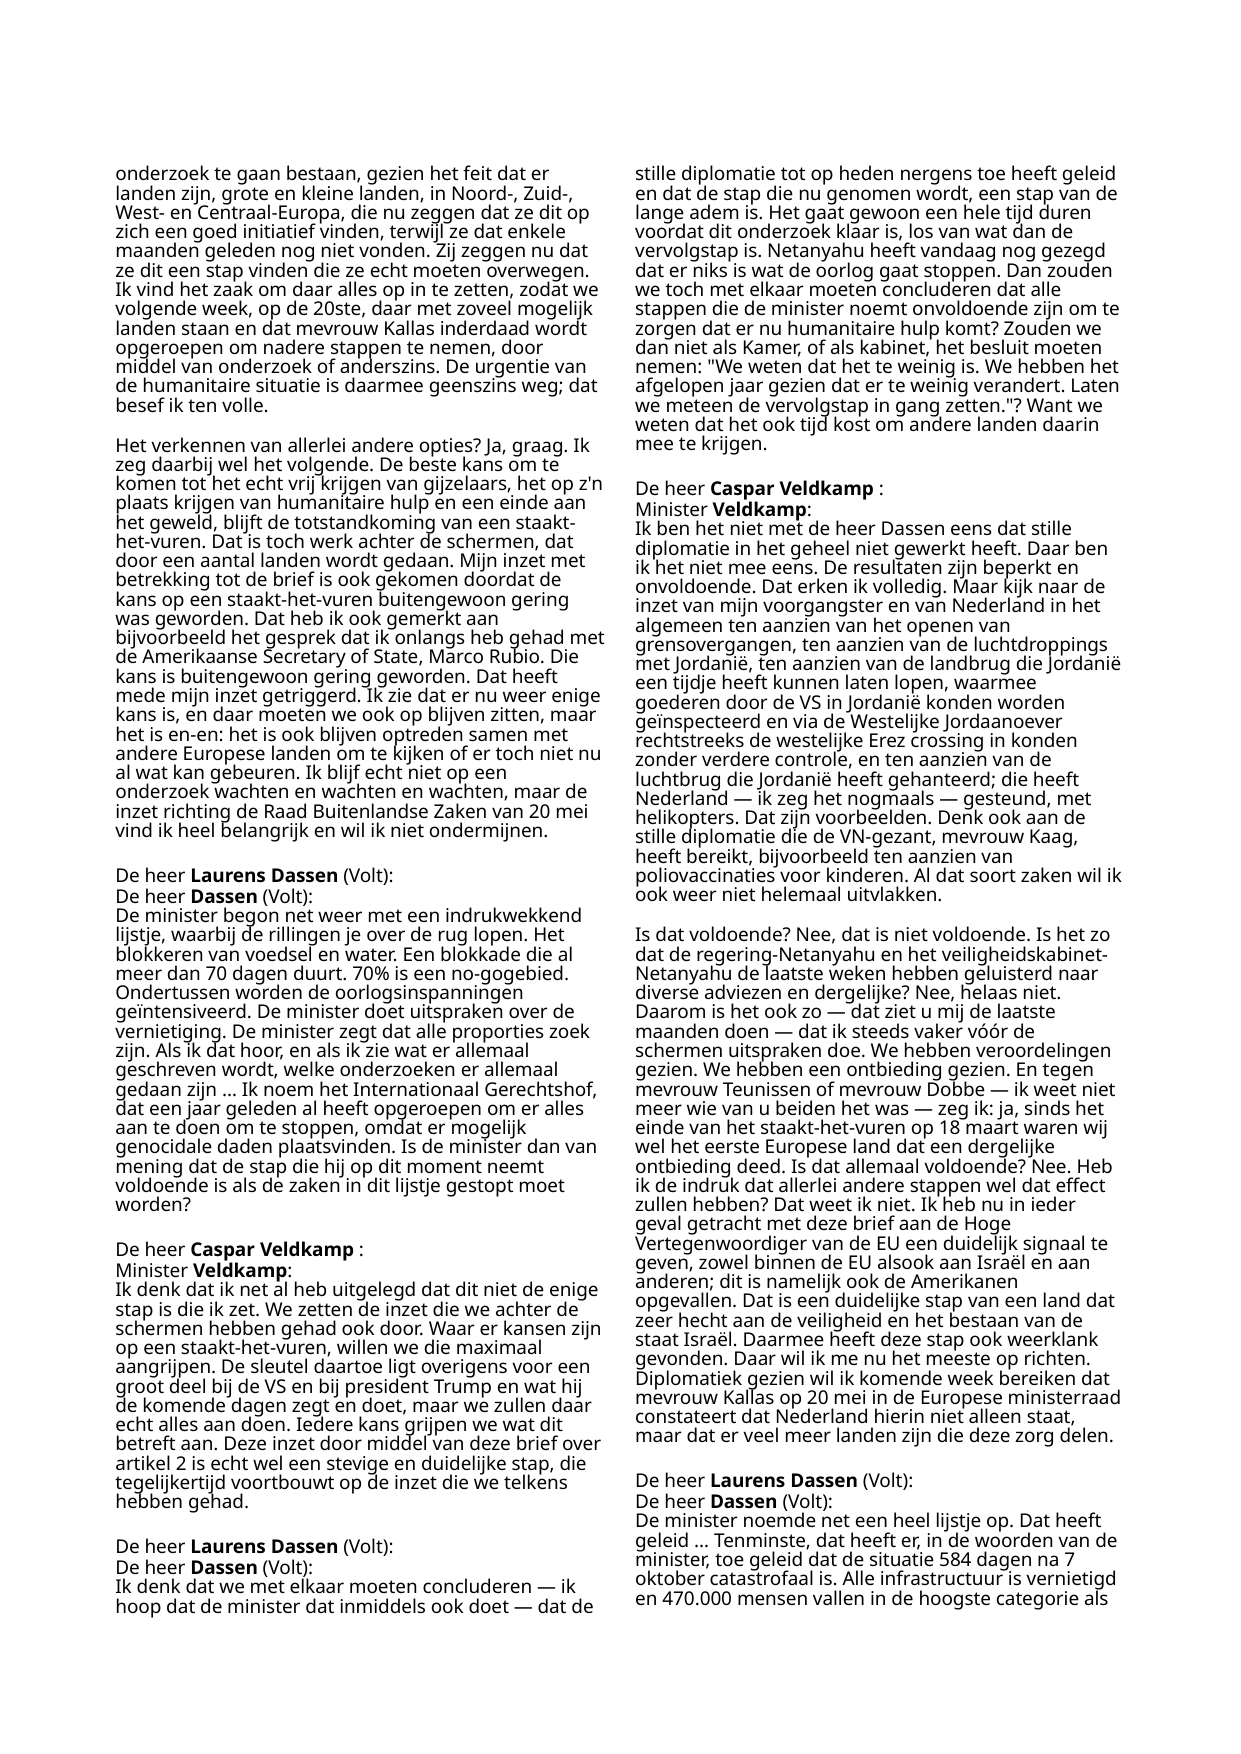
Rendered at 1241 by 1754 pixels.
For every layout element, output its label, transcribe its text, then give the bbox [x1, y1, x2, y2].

text Ik denk dat ik net al heb uitgelegd dat dit niet de enige stap is die ik zet. We zetten de inzet die we achter de schermen hebben gehad ook door. Waar er kansen zijn op een staakt-het-vuren, willen we die maximaal aangrijpen. De sleutel daartoe ligt overigens voor een groot deel bij de VS en bij president Trump en wat hij de komende dagen zegt en doet, maar we zullen daar echt alles aan doen. Iedere kans grijpen we wat dit betreft aan. Deze inzet door middel van deze brief over artikel 2 is echt wel een stevige en duidelijke stap, die tegelijkertijd voortbouwt op de inzet die we telkens hebben gehad. [115, 1281, 605, 1512]
text De minister noemde net een heel lijstje op. Dat heeft geleid … Tenminste, dat heeft er, in de woorden van de minister, toe geleid dat de situatie 584 dagen na 7 oktober catastrofaal is. Alle infrastructuur is vernietigd en 470.000 mensen vallen in de hoogste categorie als [635, 1512, 1125, 1609]
text De heer Dassen (Volt): [115, 1559, 605, 1578]
text De heer Caspar Veldkamp : [635, 475, 1125, 501]
text Ik ben het niet met de heer Dassen eens dat stille diplomatie in het geheel niet gewerkt heeft. Daar ben ik het niet mee eens. De resultaten zijn beperkt en onvoldoende. Dat erken ik volledig. Maar kijk naar de inzet van mijn voorgangster en van Nederland in het algemeen ten aanzien van het openen van grensovergangen, ten aanzien van de luchtdroppings met Jordanië, ten aanzien van de landbrug die Jordanië een tijdje heeft kunnen laten lopen, waarmee goederen door de VS in Jordanië konden worden geïnspecteerd en via de Westelijke Jordaanoever rechtstreeks de westelijke Erez crossing in konden zonder verdere controle, en ten aanzien van de luchtbrug die Jordanië heeft gehanteerd; die heeft Nederland — ik zeg het nogmaals — gesteund, met helikopters. Dat zijn voorbeelden. Denk ook aan de stille diplomatie die de VN-gezant, mevrouw Kaag, heeft bereikt, bijvoorbeeld ten aanzien van poliovaccinaties voor kinderen. Al dat soort zaken wil ik ook weer niet helemaal uitvlakken. [635, 520, 1125, 906]
text De heer Laurens Dassen (Volt): [635, 1467, 1125, 1493]
text De minister begon net weer met een indrukwekkend lijstje, waarbij de rillingen je over de rug lopen. Het blokkeren van voedsel en water. Een blokkade die al meer dan 70 dagen duurt. 70% is een no-gogebied. Ondertussen worden de oorlogsinspanningen geïntensiveerd. De minister doet uitspraken over de vernietiging. De minister zegt dat alle proporties zoek zijn. Als ik dat hoor, en als ik zie wat er allemaal geschreven wordt, welke onderzoeken er allemaal gedaan zijn … Ik noem het Internationaal Gerechtshof, dat een jaar geleden al heeft opgeroepen om er alles aan te doen om te stoppen, omdat er mogelijk genocidale daden plaatsvinden. Is de minister dan van mening dat de stap die hij op dit moment neemt voldoende is als de zaken in dit lijstje gestopt moet worden? [115, 907, 605, 1215]
text De heer Laurens Dassen (Volt): [115, 862, 605, 888]
text Is dat voldoende? Nee, dat is niet voldoende. Is het zo dat de regering-Netanyahu en het veiligheidskabinet-Netanyahu de laatste weken hebben geluisterd naar diverse adviezen en dergelijke? Nee, helaas niet. Daarom is het ook zo — dat ziet u mij de laatste maanden doen — dat ik steeds vaker vóór de schermen uitspraken doe. We hebben veroordelingen gezien. We hebben een ontbieding gezien. En tegen mevrouw Teunissen of mevrouw Dobbe — ik weet niet meer wie van u beiden het was — zeg ik: ja, sinds het einde van het staakt-het-vuren op 18 maart waren wij wel het eerste Europese land dat een dergelijke ontbieding deed. Is dat allemaal voldoende? Nee. Heb ik de indruk dat allerlei andere stappen wel dat effect zullen hebben? Dat weet ik niet. Ik heb nu in ieder geval getracht met deze brief aan de Hoge Vertegenwoordiger van de EU een duidelijk signaal te geven, zowel binnen de EU alsook aan Israël en aan anderen; dit is namelijk ook de Amerikanen opgevallen. Dat is een duidelijke stap van een land dat zeer hecht aan de veiligheid en het bestaan van de staat Israël. Daarmee heeft deze stap ook weerklank gevonden. Daar wil ik me nu het meeste op richten. Diplomatiek gezien wil ik komende week bereiken dat mevrouw Kallas op 20 mei in de Europese ministerraad constateert dat Nederland hierin niet alleen staat, maar dat er veel meer landen zijn die deze zorg delen. [635, 926, 1125, 1447]
text Het verkennen van allerlei andere opties? Ja, graag. Ik zeg daarbij wel het volgende. De beste kans om te komen tot het echt vrij krijgen van gijzelaars, het op z'n plaats krijgen van humanitaire hulp en een einde aan het geweld, blijft de totstandkoming van een staakt-het-vuren. Dat is toch werk achter de schermen, dat door een aantal landen wordt gedaan. Mijn inzet met betrekking tot de brief is ook gekomen doordat de kans op een staakt-het-vuren buitengewoon gering was geworden. Dat heb ik ook gemerkt aan bijvoorbeeld het gesprek dat ik onlangs heb gehad met de Amerikaanse Secretary of State, Marco Rubio. Die kans is buitengewoon gering geworden. Dat heeft mede mijn inzet getriggerd. Ik zie dat er nu weer enige kans is, en daar moeten we ook op blijven zitten, maar het is en-en: het is ook blijven optreden samen met andere Europese landen om te kijken of er toch niet nu al wat kan gebeuren. Ik blijf echt niet op een onderzoek wachten en wachten en wachten, maar de inzet richting de Raad Buitenlandse Zaken van 20 mei vind ik heel belangrijk en wil ik niet ondermijnen. [115, 437, 605, 841]
text De heer Caspar Veldkamp : [115, 1236, 605, 1262]
text De heer Laurens Dassen (Volt): [115, 1533, 605, 1559]
text Ik denk dat we met elkaar moeten concluderen — ik hoop dat de minister dat inmiddels ook doet — dat de [115, 1578, 605, 1617]
text Minister Veldkamp: [635, 501, 1125, 520]
text Minister Veldkamp: [115, 1262, 605, 1281]
text onderzoek te gaan bestaan, gezien het feit dat er landen zijn, grote en kleine landen, in Noord-, Zuid-, West- en Centraal-Europa, die nu zeggen dat ze dit op zich een goed initiatief vinden, terwijl ze dat enkele maanden geleden nog niet vonden. Zij zeggen nu dat ze dit een stap vinden die ze echt moeten overwegen. Ik vind het zaak om daar alles op in te zetten, zodat we volgende week, op de 20ste, daar met zoveel mogelijk landen staan en dat mevrouw Kallas inderdaad wordt opgeroepen om nadere stappen te nemen, door middel van onderzoek of anderszins. De urgentie van de humanitaire situatie is daarmee geenszins weg; dat besef ik ten volle. [115, 165, 605, 416]
text De heer Dassen (Volt): [635, 1493, 1125, 1512]
text stille diplomatie tot op heden nergens toe heeft geleid en dat de stap die nu genomen wordt, een stap van de lange adem is. Het gaat gewoon een hele tijd duren voordat dit onderzoek klaar is, los van wat dan de vervolgstap is. Netanyahu heeft vandaag nog gezegd dat er niks is wat de oorlog gaat stoppen. Dan zouden we toch met elkaar moeten concluderen dat alle stappen die de minister noemt onvoldoende zijn om te zorgen dat er nu humanitaire hulp komt? Zouden we dan niet als Kamer, of als kabinet, het besluit moeten nemen: "We weten dat het te weinig is. We hebben het afgelopen jaar gezien dat er te weinig verandert. Laten we meteen de vervolgstap in gang zetten."? Want we weten dat het ook tijd kost om andere landen daarin mee te krijgen. [635, 165, 1125, 454]
text De heer Dassen (Volt): [115, 888, 605, 907]
